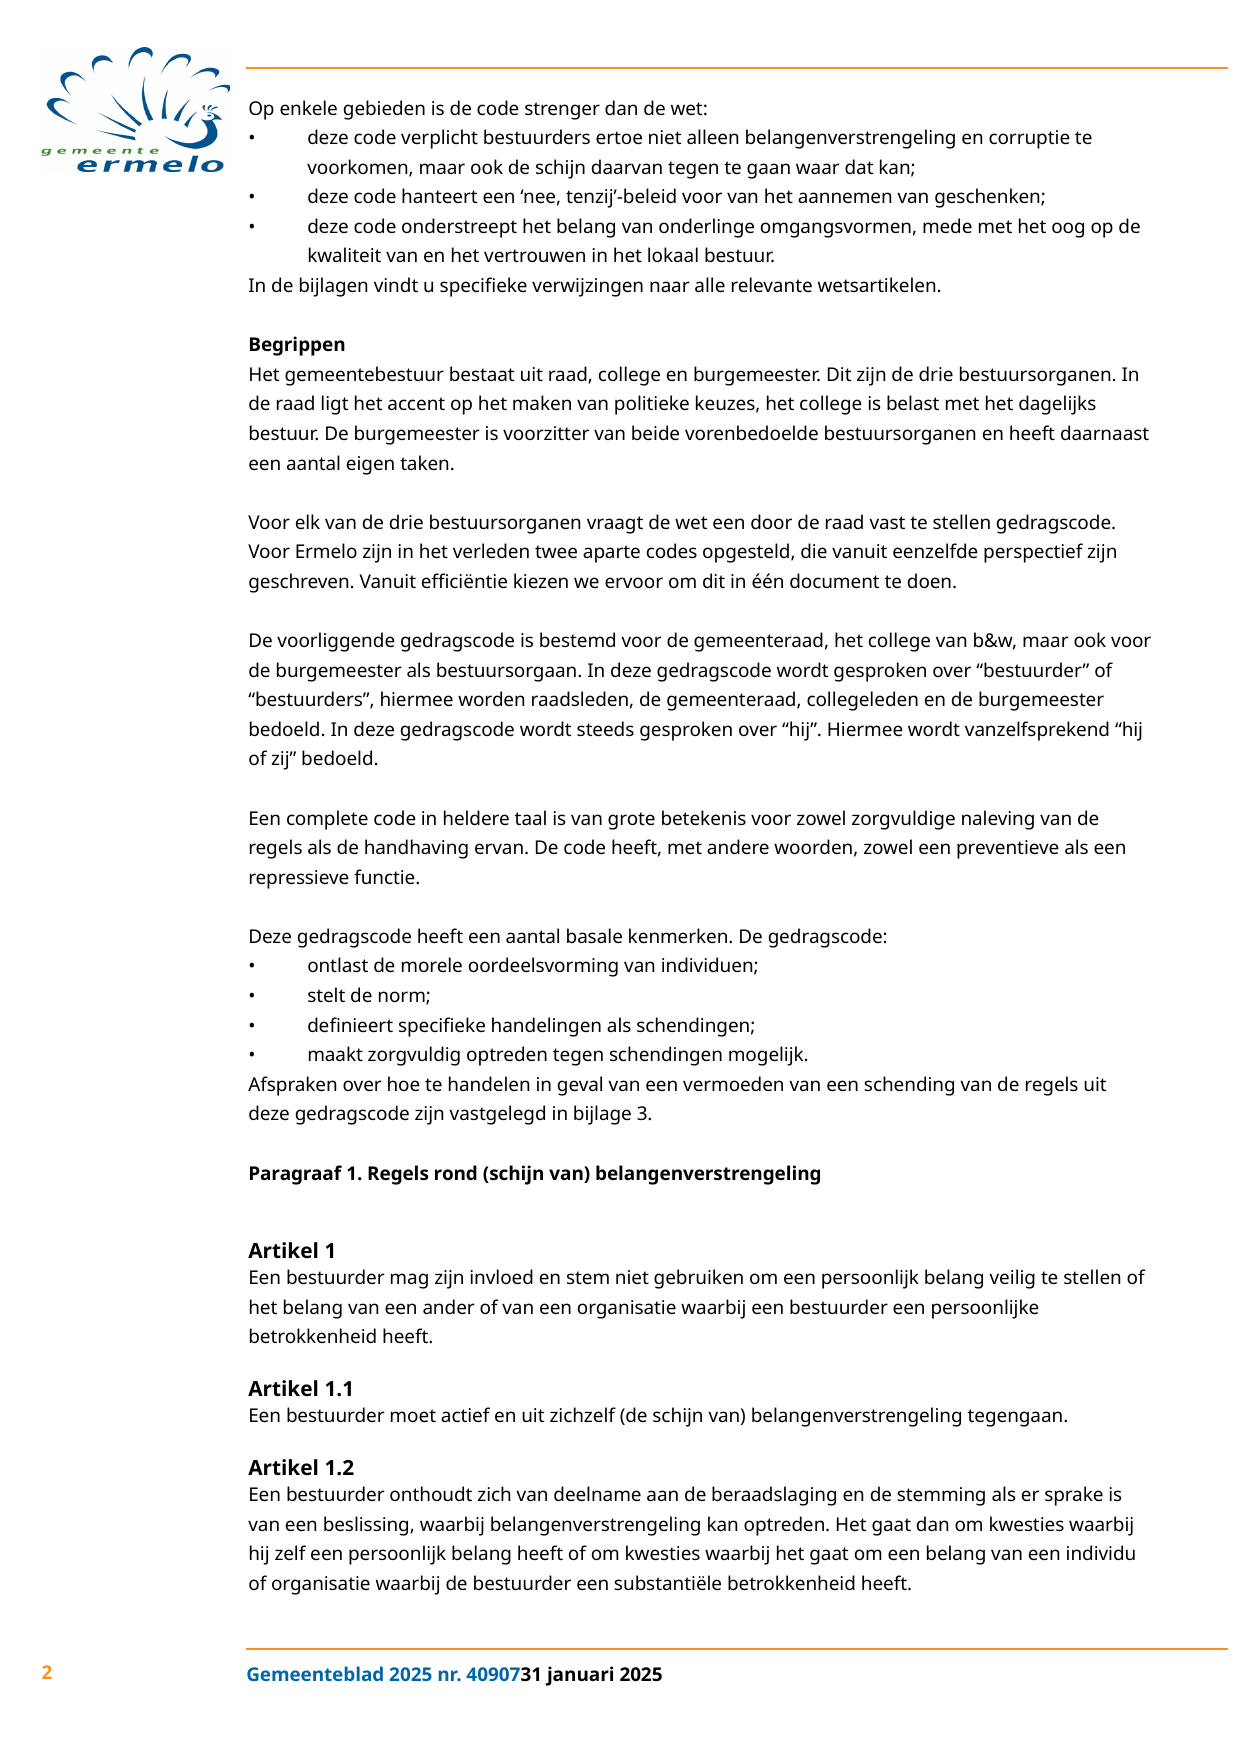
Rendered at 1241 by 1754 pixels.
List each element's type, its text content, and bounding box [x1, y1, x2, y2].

list deze code hanteert een ‘nee, tenzij’-beleid voor van het aannemen van geschenken; [248, 183, 1152, 209]
text Artikel 1 [248, 1236, 1152, 1264]
text Een bestuurder mag zijn invloed en stem niet gebruiken om een persoonlijk belang veilig te stellen of het belang van een ander of van een organisatie waarbij een bestuurder een persoonlijke betrokkenheid heeft. [248, 1264, 1152, 1349]
list deze code onderstreept het belang van onderlinge omgangsvormen, mede met het oog op de kwaliteit van en het vertrouwen in het lokaal bestuur. [248, 213, 1152, 268]
text Paragraaf 1. Regels rond (schijn van) belangenverstrengeling [248, 1160, 1152, 1186]
text Voor elk van de drie bestuursorganen vraagt de wet een door de raad vast te stellen gedragscode. Voor Ermelo zijn in het verleden twee aparte codes opgesteld, die vanuit eenzelfde perspectief zijn geschreven. Vanuit efficiëntie kiezen we ervoor om dit in één document te doen. [248, 509, 1152, 594]
picture [41, 47, 231, 172]
list definieert specifieke handelingen als schendingen; [248, 1012, 1152, 1038]
text Artikel 1.1 [248, 1374, 1152, 1402]
text Een complete code in heldere taal is van grote betekenis voor zowel zorgvuldige naleving van de regels als de handhaving ervan. De code heeft, met andere woorden, zowel een preventieve als een repressieve functie. [248, 805, 1152, 890]
text Begrippen [248, 331, 1152, 357]
text Op enkele gebieden is de code strenger dan de wet: [248, 95, 1152, 121]
list deze code verplicht bestuurders ertoe niet alleen belangenverstrengeling en corruptie te voorkomen, maar ook de schijn daarvan tegen te gaan waar dat kan; [248, 124, 1152, 180]
text De voorliggende gedragscode is bestemd voor de gemeenteraad, het college van b&w, maar ook voor de burgemeester als bestuursorgaan. In deze gedragscode wordt gesproken over “bestuurder” of “bestuurders”, hiermee worden raadsleden, de gemeenteraad, collegeleden en de burgemeester bedoeld. In deze gedragscode wordt steeds gesproken over “hij”. Hiermee wordt vanzelfsprekend “hij of zij” bedoeld. [248, 627, 1152, 771]
text Afspraken over hoe te handelen in geval van een vermoeden van een schending van de regels uit deze gedragscode zijn vastgelegd in bijlage 3. [248, 1071, 1152, 1126]
list ontlast de morele oordeelsvorming van individuen; [248, 953, 1152, 978]
text Een bestuurder onthoudt zich van deelname aan de beraadslaging en de stemming als er sprake is van een beslissing, waarbij belangenverstrengeling kan optreden. Het gaat dan om kwesties waarbij hij zelf een persoonlijk belang heeft of om kwesties waarbij het gaat om een belang van een individu of organisatie waarbij de bestuurder een substantiële betrokkenheid heeft. [248, 1481, 1152, 1596]
text Een bestuurder moet actief en uit zichzelf (de schijn van) belangenverstrengeling tegengaan. [248, 1402, 1152, 1428]
list maakt zorgvuldig optreden tegen schendingen mogelijk. [248, 1041, 1152, 1067]
text Artikel 1.2 [248, 1453, 1152, 1481]
list stelt de norm; [248, 982, 1152, 1008]
text In de bijlagen vindt u specifieke verwijzingen naar alle relevante wetsartikelen. [248, 272, 1152, 298]
text Het gemeentebestuur bestaat uit raad, college en burgemeester. Dit zijn de drie bestuursorganen. In de raad ligt het accent op het maken van politieke keuzes, het college is belast met het dagelijks bestuur. De burgemeester is voorzitter van beide vorenbedoelde bestuursorganen en heeft daarnaast een aantal eigen taken. [248, 361, 1152, 476]
text Deze gedragscode heeft een aantal basale kenmerken. De gedragscode: [248, 923, 1152, 949]
